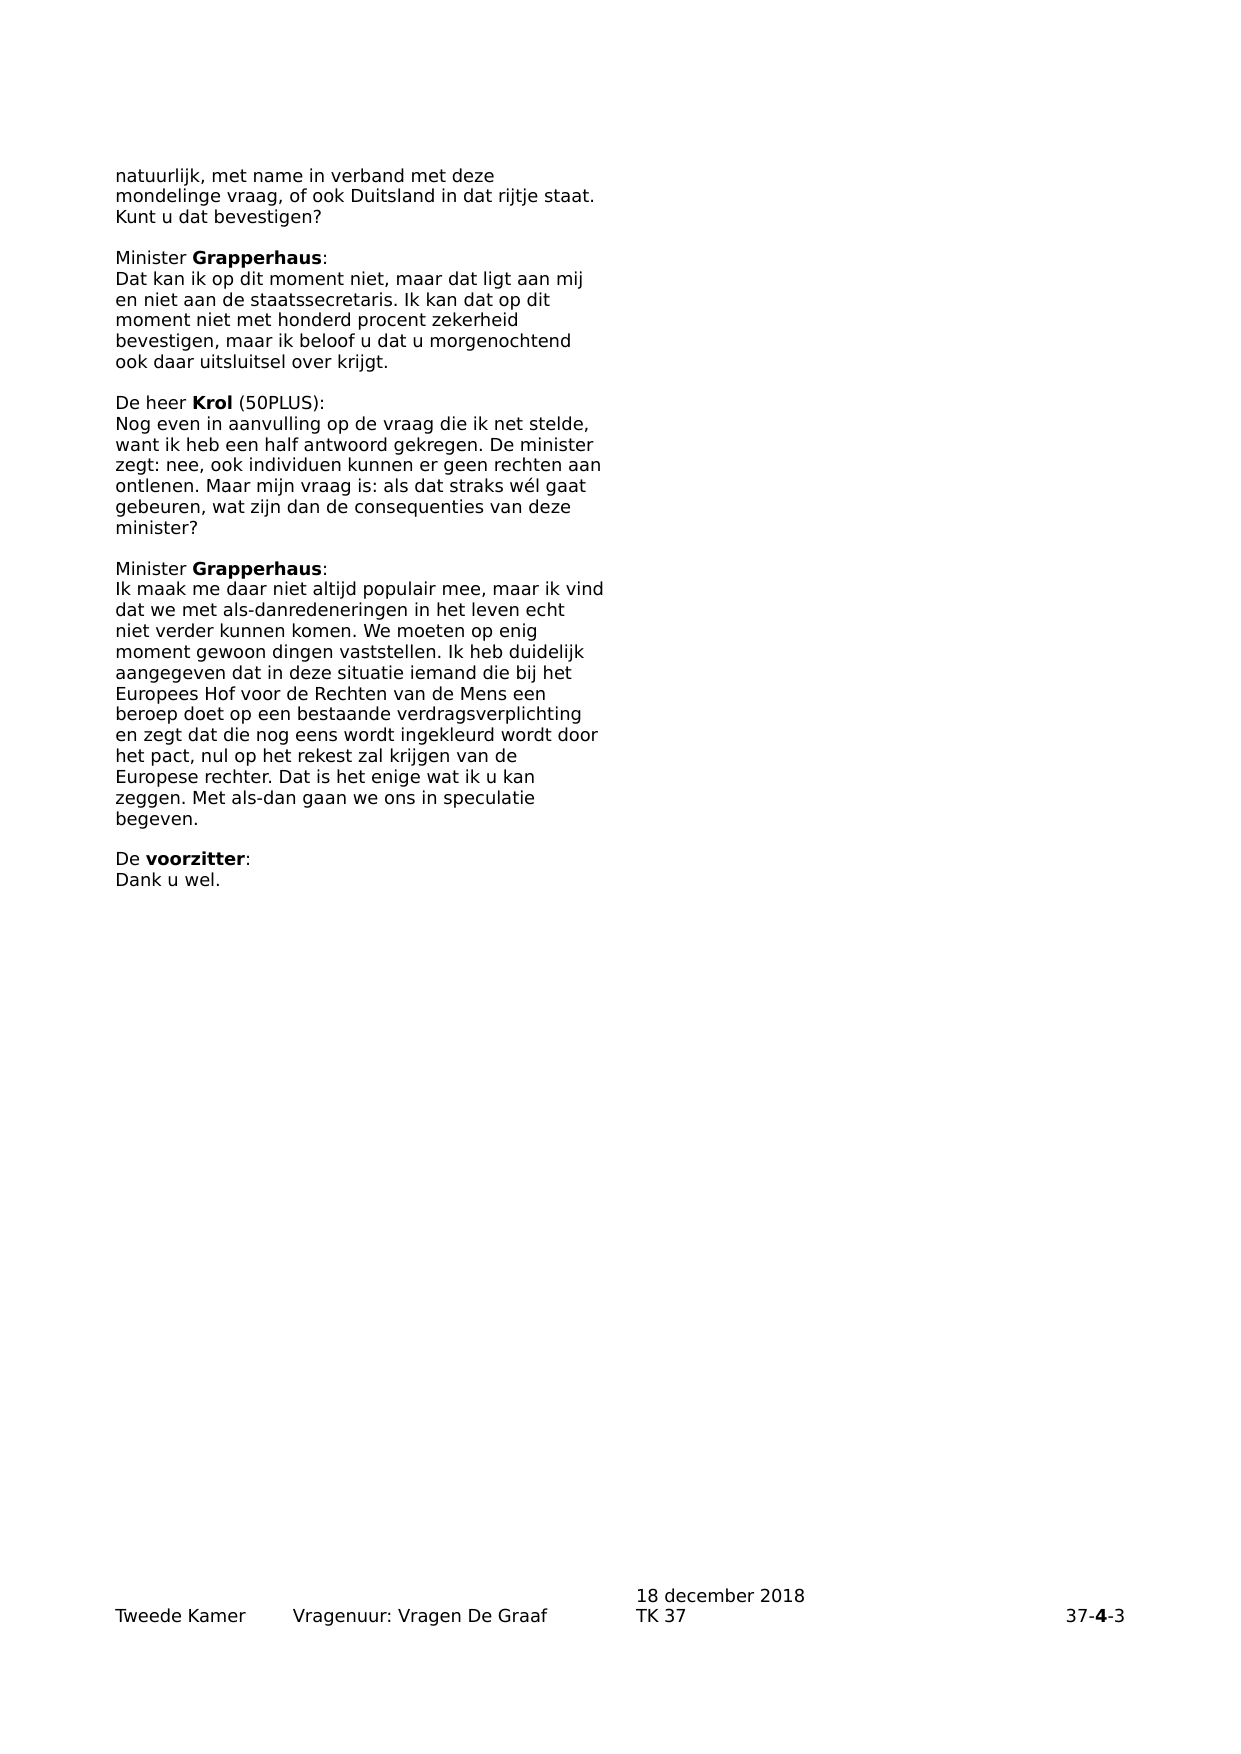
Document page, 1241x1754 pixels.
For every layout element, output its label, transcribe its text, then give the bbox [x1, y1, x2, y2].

text Minister Grapperhaus: [115, 248, 605, 268]
text De voorzitter: [115, 849, 605, 870]
text Dank u wel. [115, 870, 605, 891]
text Ik maak me daar niet altijd populair mee, maar ik vind dat we met als-danredeneringen in het leven echt niet verder kunnen komen. We moeten op enig moment gewoon dingen vaststellen. Ik heb duidelijk aangegeven dat in deze situatie iemand die bij het Europees Hof voor de Rechten van de Mens een beroep doet op een bestaande verdragsverplichting en zegt dat die nog eens wordt ingekleurd wordt door het pact, nul op het rekest zal krijgen van de Europese rechter. Dat is het enige wat ik u kan zeggen. Met als-dan gaan we ons in speculatie begeven. [115, 579, 605, 829]
text natuurlijk, met name in verband met deze mondelinge vraag, of ook Duitsland in dat rijtje staat. Kunt u dat bevestigen? [115, 165, 605, 228]
text Minister Grapperhaus: [115, 558, 605, 579]
text Nog even in aanvulling op de vraag die ik net stelde, want ik heb een half antwoord gekregen. De minister zegt: nee, ook individuen kunnen er geen rechten aan ontlenen. Maar mijn vraag is: als dat straks wél gaat gebeuren, wat zijn dan de consequenties van deze minister? [115, 413, 605, 538]
text De heer Krol (50PLUS): [115, 393, 605, 413]
text Dat kan ik op dit moment niet, maar dat ligt aan mij en niet aan de staatssecretaris. Ik kan dat op dit moment niet met honderd procent zekerheid bevestigen, maar ik beloof u dat u morgenochtend ook daar uitsluitsel over krijgt. [115, 268, 605, 373]
